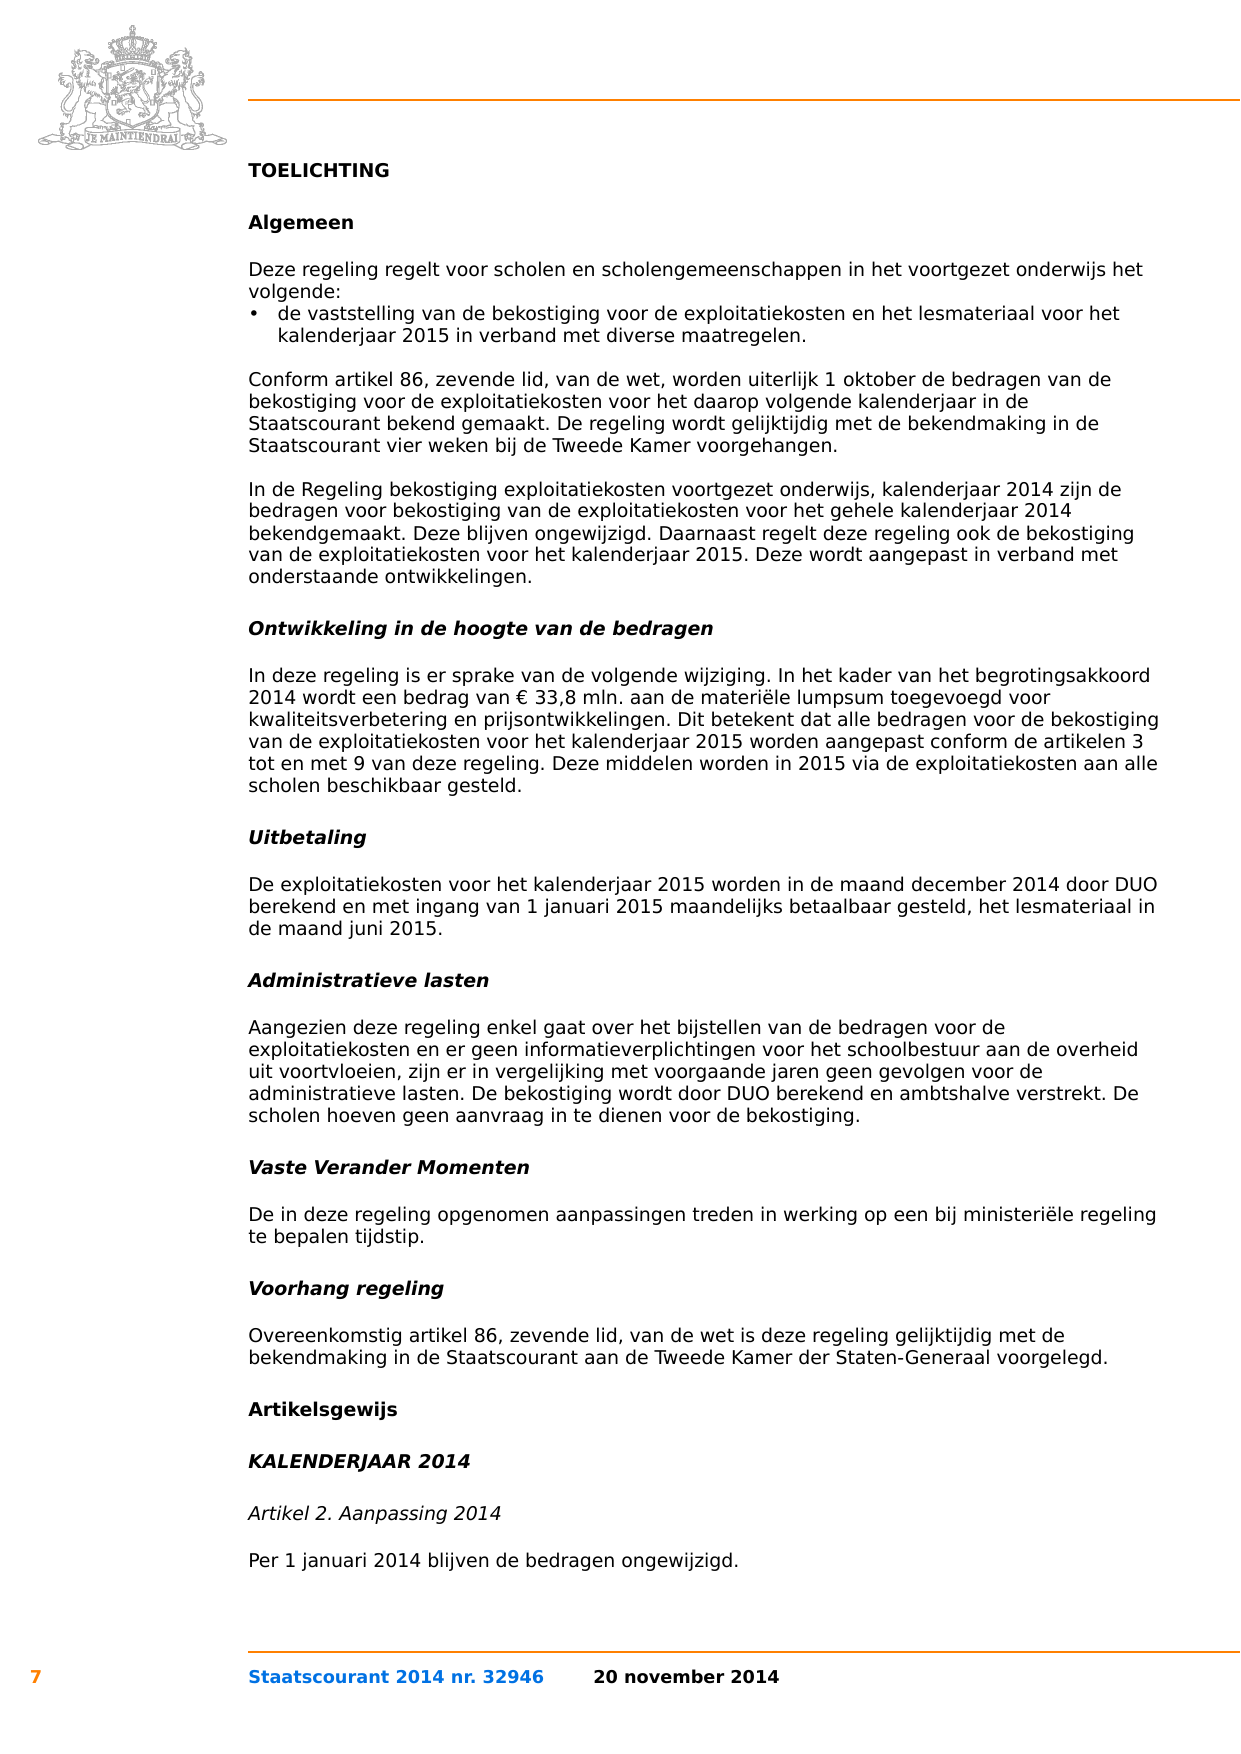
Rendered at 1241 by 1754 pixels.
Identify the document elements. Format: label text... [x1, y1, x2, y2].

subtitle Voorhang regeling [248, 1278, 1163, 1300]
text Overeenkomstig artikel 86, zevende lid, van de wet is deze regeling gelijktijdig met de bekendmaking in de Staatscourant aan de Tweede Kamer der Staten-Generaal voorgelegd. [248, 1325, 1163, 1369]
subtitle TOELICHTING [248, 160, 1163, 182]
text Per 1 januari 2014 blijven de bedragen ongewijzigd. [248, 1550, 1163, 1572]
subtitle Ontwikkeling in de hoogte van de bedragen [248, 618, 1163, 640]
text Deze regeling regelt voor scholen en scholengemeenschappen in het voortgezet onderwijs het volgende: [248, 259, 1163, 303]
subtitle Administratieve lasten [248, 970, 1163, 992]
picture [38, 25, 227, 150]
text In deze regeling is er sprake van de volgende wijziging. In het kader van het begrotingsakkoord 2014 wordt een bedrag van € 33,8 mln. aan de materiële lumpsum toegevoegd voor kwaliteitsverbetering en prijsontwikkelingen. Dit betekent dat alle bedragen voor de bekostiging van de exploitatiekosten voor het kalenderjaar 2015 worden aangepast conform de artikelen 3 tot en met 9 van deze regeling. Deze middelen worden in 2015 via de exploitatiekosten aan alle scholen beschikbaar gesteld. [248, 665, 1163, 797]
text In de Regeling bekostiging exploitatiekosten voortgezet onderwijs, kalenderjaar 2014 zijn de bedragen voor bekostiging van de exploitatiekosten voor het gehele kalenderjaar 2014 bekendgemaakt. Deze blijven ongewijzigd. Daarnaast regelt deze regeling ook de bekostiging van de exploitatiekosten voor het kalenderjaar 2015. Deze wordt aangepast in verband met onderstaande ontwikkelingen. [248, 478, 1163, 588]
subtitle Vaste Verander Momenten [248, 1157, 1163, 1179]
text Conform artikel 86, zevende lid, van de wet, worden uiterlijk 1 oktober de bedragen van de bekostiging voor de exploitatiekosten voor het daarop volgende kalenderjaar in de Staatscourant bekend gemaakt. De regeling wordt gelijktijdig met de bekendmaking in de Staatscourant vier weken bij de Tweede Kamer voorgehangen. [248, 369, 1163, 457]
subtitle Algemeen [248, 212, 1163, 234]
text Aangezien deze regeling enkel gaat over het bijstellen van de bedragen voor de exploitatiekosten en er geen informatieverplichtingen voor het schoolbestuur aan de overheid uit voortvloeien, zijn er in vergelijking met voorgaande jaren geen gevolgen voor de administratieve lasten. De bekostiging wordt door DUO berekend en ambtshalve verstrekt. De scholen hoeven geen aanvraag in te dienen voor de bekostiging. [248, 1017, 1163, 1127]
text • de vaststelling van de bekostiging voor de exploitatiekosten en het lesmateriaal voor het kalenderjaar 2015 in verband met diverse maatregelen. [248, 303, 1163, 347]
subtitle Artikel 2. Aanpassing 2014 [248, 1503, 1163, 1525]
subtitle KALENDERJAAR 2014 [248, 1451, 1163, 1473]
text De exploitatiekosten voor het kalenderjaar 2015 worden in de maand december 2014 door DUO berekend en met ingang van 1 januari 2015 maandelijks betaalbaar gesteld, het lesmateriaal in de maand juni 2015. [248, 874, 1163, 940]
subtitle Artikelsgewijs [248, 1399, 1163, 1421]
subtitle Uitbetaling [248, 827, 1163, 849]
text De in deze regeling opgenomen aanpassingen treden in werking op een bij ministeriële regeling te bepalen tijdstip. [248, 1204, 1163, 1248]
